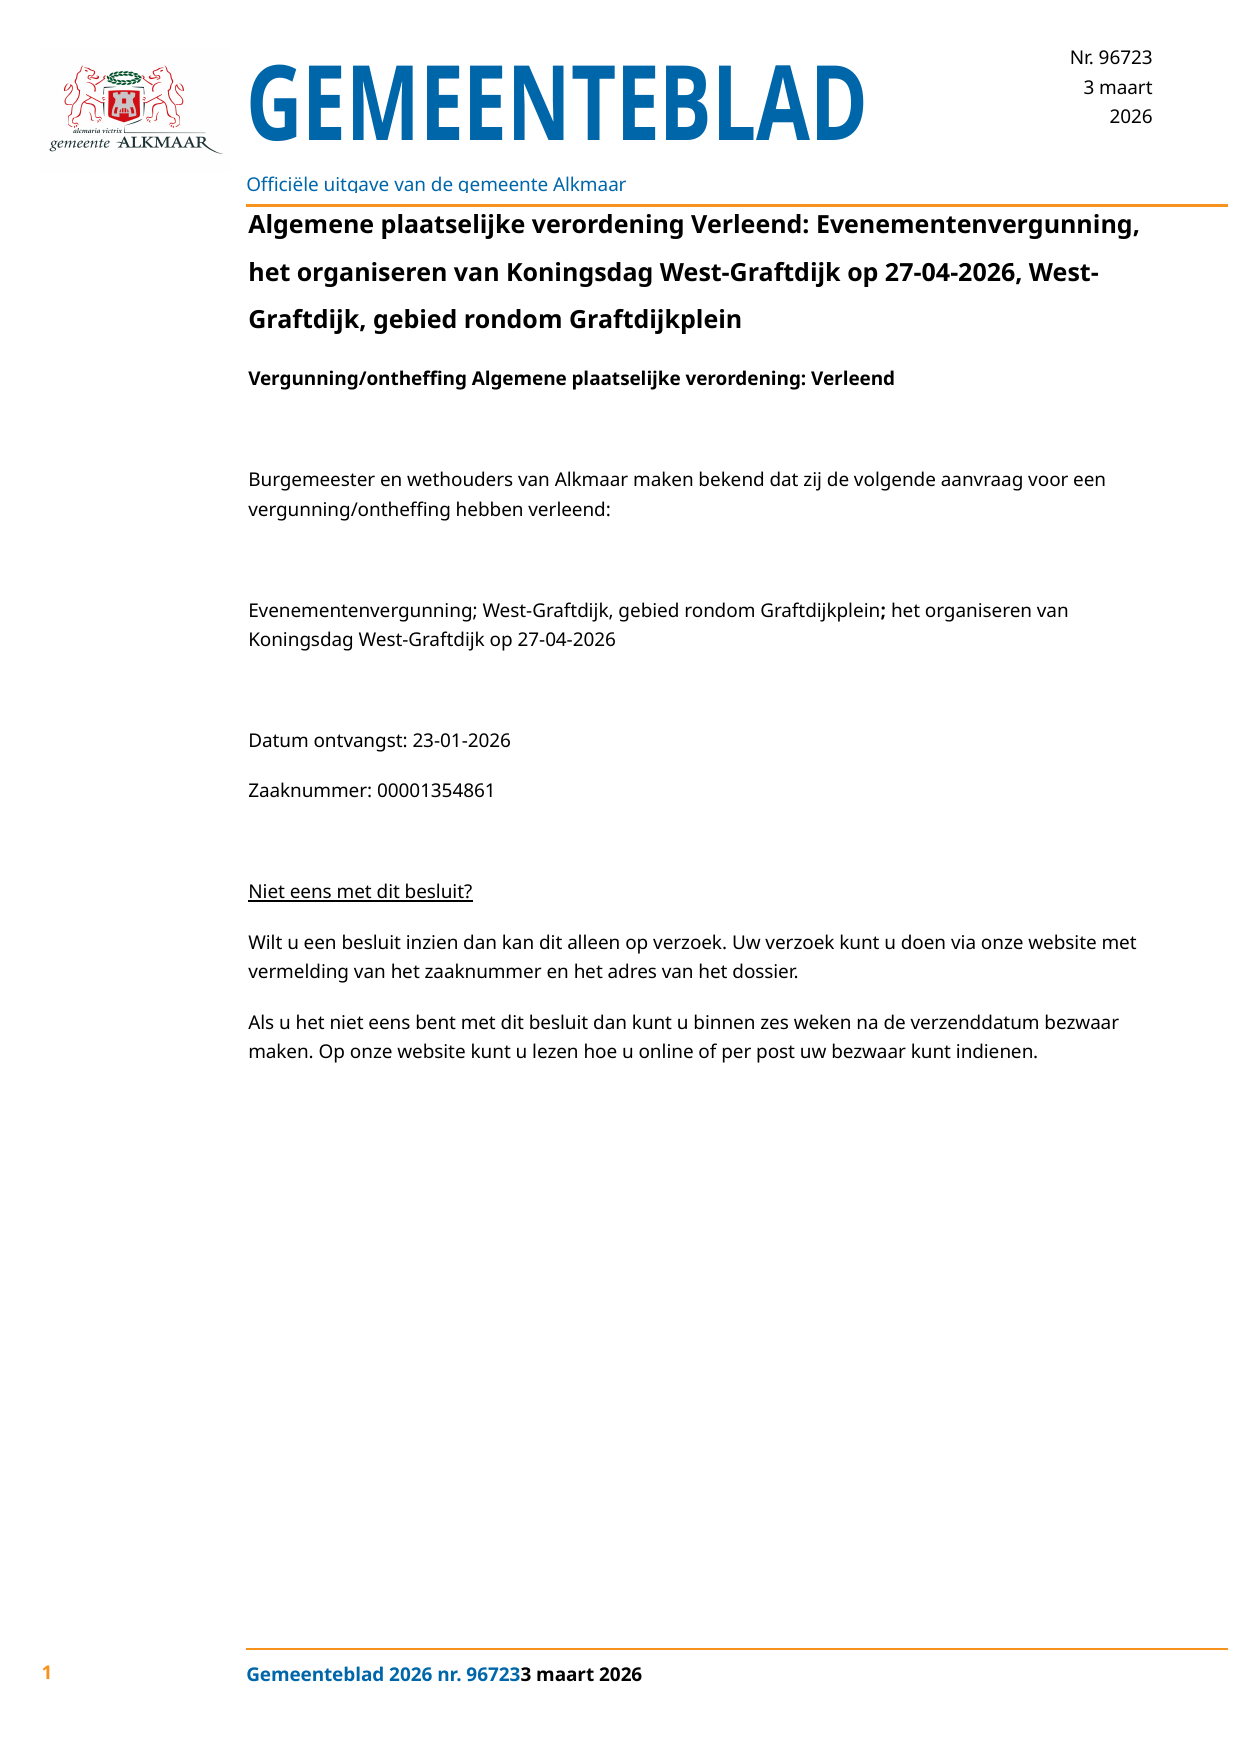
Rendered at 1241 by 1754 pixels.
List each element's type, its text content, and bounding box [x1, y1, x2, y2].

text Wilt u een besluit inzien dan kan dit alleen op verzoek. Uw verzoek kunt u doen via onze website met vermelding van het zaaknummer en het adres van het dossier. [248, 929, 1152, 984]
text Als u het niet eens bent met dit besluit dan kunt u binnen zes weken na de verzenddatum bezwaar maken. Op onze website kunt u lezen hoe u online of per post uw bezwaar kunt indienen. [248, 1009, 1152, 1064]
text Datum ontvangst: 23-01-2026 [248, 727, 1152, 753]
text Algemene plaatselijke verordening Verleend: Evenementenvergunning, het organiseren van Koningsdag West-Graftdijk op 27-04-2026, West-Graftdijk, gebied rondom Graftdijkplein [248, 207, 1152, 336]
picture [41, 47, 231, 172]
text Evenementenvergunning; West-Graftdijk, gebied rondom Graftdijkplein; het organiseren van Koningsdag West-Graftdijk op 27-04-2026 [248, 597, 1152, 652]
text Zaaknummer: 00001354861 [248, 778, 1152, 803]
text Vergunning/ontheffing Algemene plaatselijke verordening: Verleend [248, 366, 1152, 391]
text Burgemeester en wethouders van Alkmaar maken bekend dat zij de volgende aanvraag voor een vergunning/ontheffing hebben verleend: [248, 466, 1152, 522]
text Niet eens met dit besluit? [248, 878, 1152, 904]
